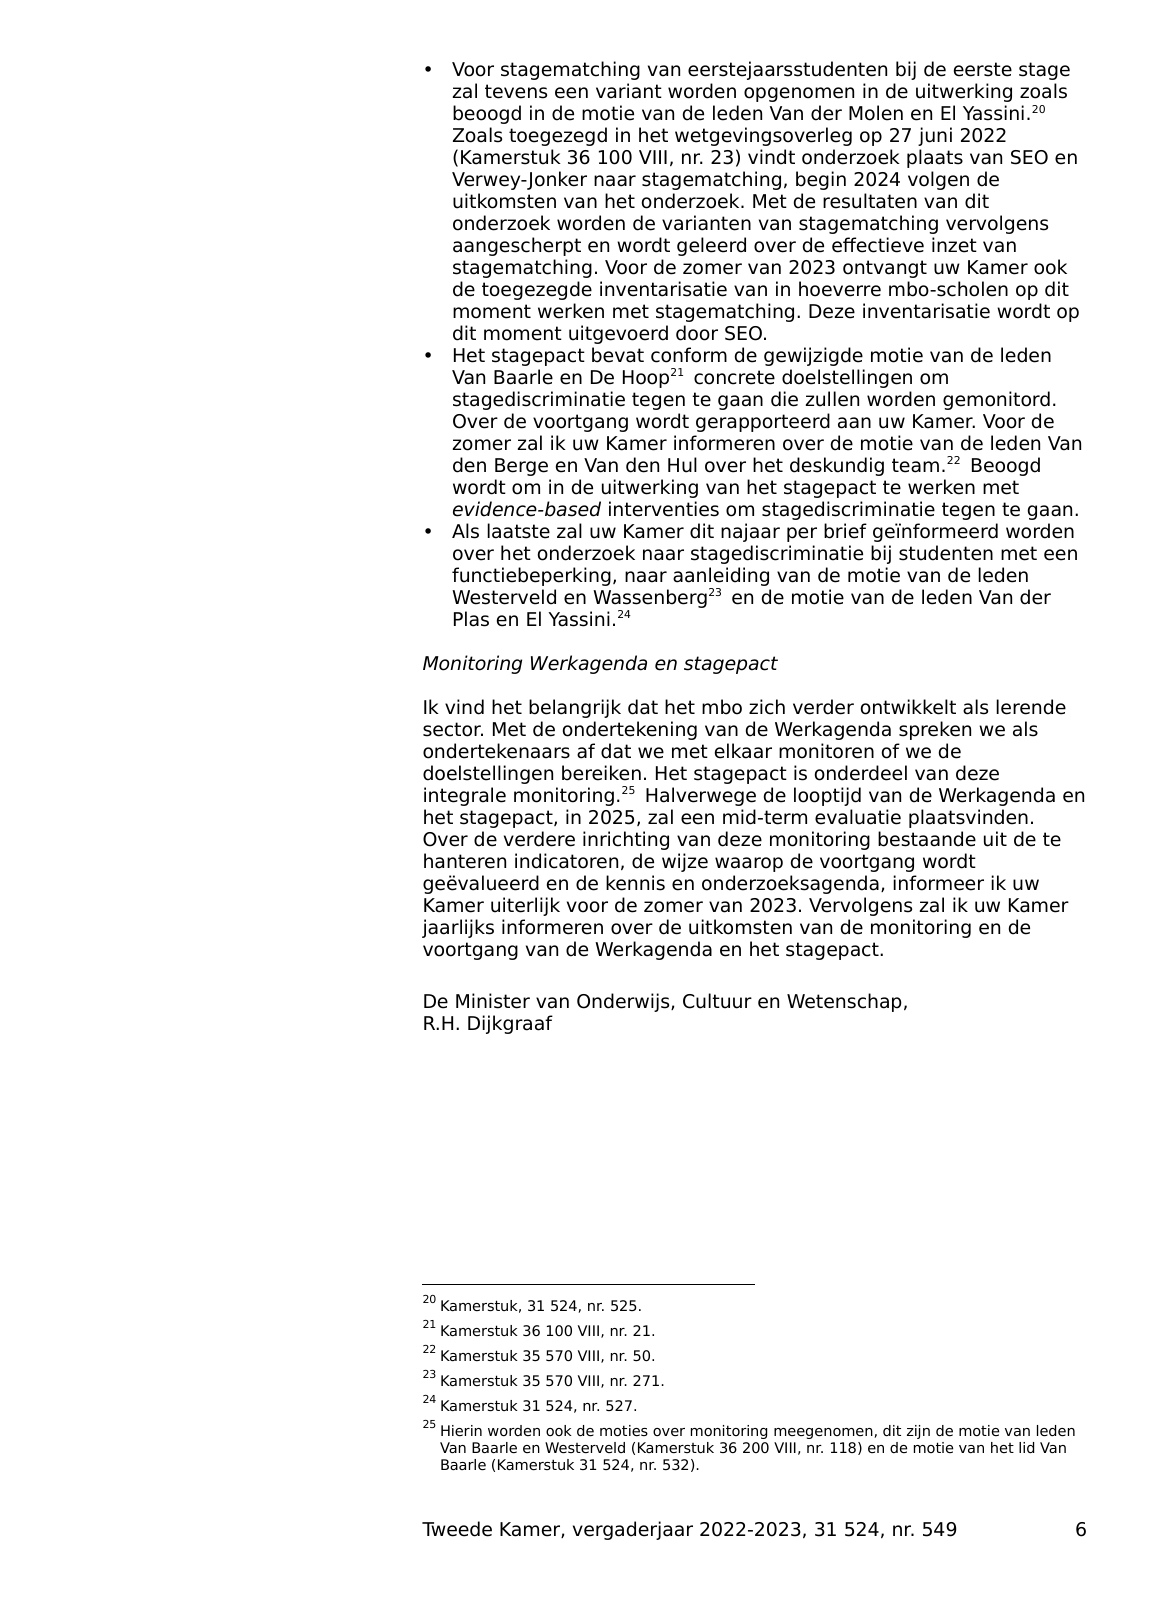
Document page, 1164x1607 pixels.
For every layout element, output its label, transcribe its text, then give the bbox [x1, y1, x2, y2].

text Kamerstuk 35 570 VIII, nr. 50. [422, 1343, 1087, 1366]
text • Als laatste zal uw Kamer dit najaar per brief geïnformeerd worden over het onderzoek naar stagediscriminatie bij studenten met een functiebeperking, naar aanleiding van de motie van de leden Westerveld en Wassenberg en de motie van de leden Van der Plas en El Yassini. [422, 521, 1087, 631]
text De Minister van Onderwijs, Cultuur en Wetenschap, R.H. Dijkgraaf [422, 991, 1087, 1034]
text Hierin worden ook de moties over monitoring meegenomen, dit zijn de motie van leden Van Baarle en Westerveld (Kamerstuk 36 200 VIII, nr. 118) en de motie van het lid Van Baarle (Kamerstuk 31 524, nr. 532). [422, 1418, 1087, 1474]
text Ik vind het belangrijk dat het mbo zich verder ontwikkelt als lerende sector. Met de ondertekening van de Werkagenda spreken we als ondertekenaars af dat we met elkaar monitoren of we de doelstellingen bereiken. Het stagepact is onderdeel van deze integrale monitoring. Halverwege de looptijd van de Werkagenda en het stagepact, in 2025, zal een mid-term evaluatie plaatsvinden. Over de verdere inrichting van deze monitoring bestaande uit de te hanteren indicatoren, de wijze waarop de voortgang wordt geëvalueerd en de kennis en onderzoeksagenda, informeer ik uw Kamer uiterlijk voor de zomer van 2023. Vervolgens zal ik uw Kamer jaarlijks informeren over de uitkomsten van de monitoring en de voortgang van de Werkagenda en het stagepact. [422, 697, 1087, 961]
text • Voor stagematching van eerstejaarsstudenten bij de eerste stage zal tevens een variant worden opgenomen in de uitwerking zoals beoogd in de motie van de leden Van der Molen en El Yassini. Zoals toegezegd in het wetgevingsoverleg op 27 juni 2022 (Kamerstuk 36 100 VIII, nr. 23) vindt onderzoek plaats van SEO en Verwey-Jonker naar stagematching, begin 2024 volgen de uitkomsten van het onderzoek. Met de resultaten van dit onderzoek worden de varianten van stagematching vervolgens aangescherpt en wordt geleerd over de effectieve inzet van stagematching. Voor de zomer van 2023 ontvangt uw Kamer ook de toegezegde inventarisatie van in hoeverre mbo-scholen op dit moment werken met stagematching. Deze inventarisatie wordt op dit moment uitgevoerd door SEO. [422, 59, 1087, 345]
text Kamerstuk 35 570 VIII, nr. 271. [422, 1368, 1087, 1391]
subtitle Monitoring Werkagenda en stagepact [422, 653, 1087, 675]
text Kamerstuk 36 100 VIII, nr. 21. [422, 1318, 1087, 1341]
text Kamerstuk 31 524, nr. 527. [422, 1393, 1087, 1416]
text • Het stagepact bevat conform de gewijzigde motie van de leden Van Baarle en De Hoop concrete doelstellingen om stagediscriminatie tegen te gaan die zullen worden gemonitord. Over de voortgang wordt gerapporteerd aan uw Kamer. Voor de zomer zal ik uw Kamer informeren over de motie van de leden Van den Berge en Van den Hul over het deskundig team. Beoogd wordt om in de uitwerking van het stagepact te werken met evidence-based interventies om stagediscriminatie tegen te gaan. [422, 345, 1087, 521]
text Kamerstuk, 31 524, nr. 525. [422, 1293, 1087, 1316]
